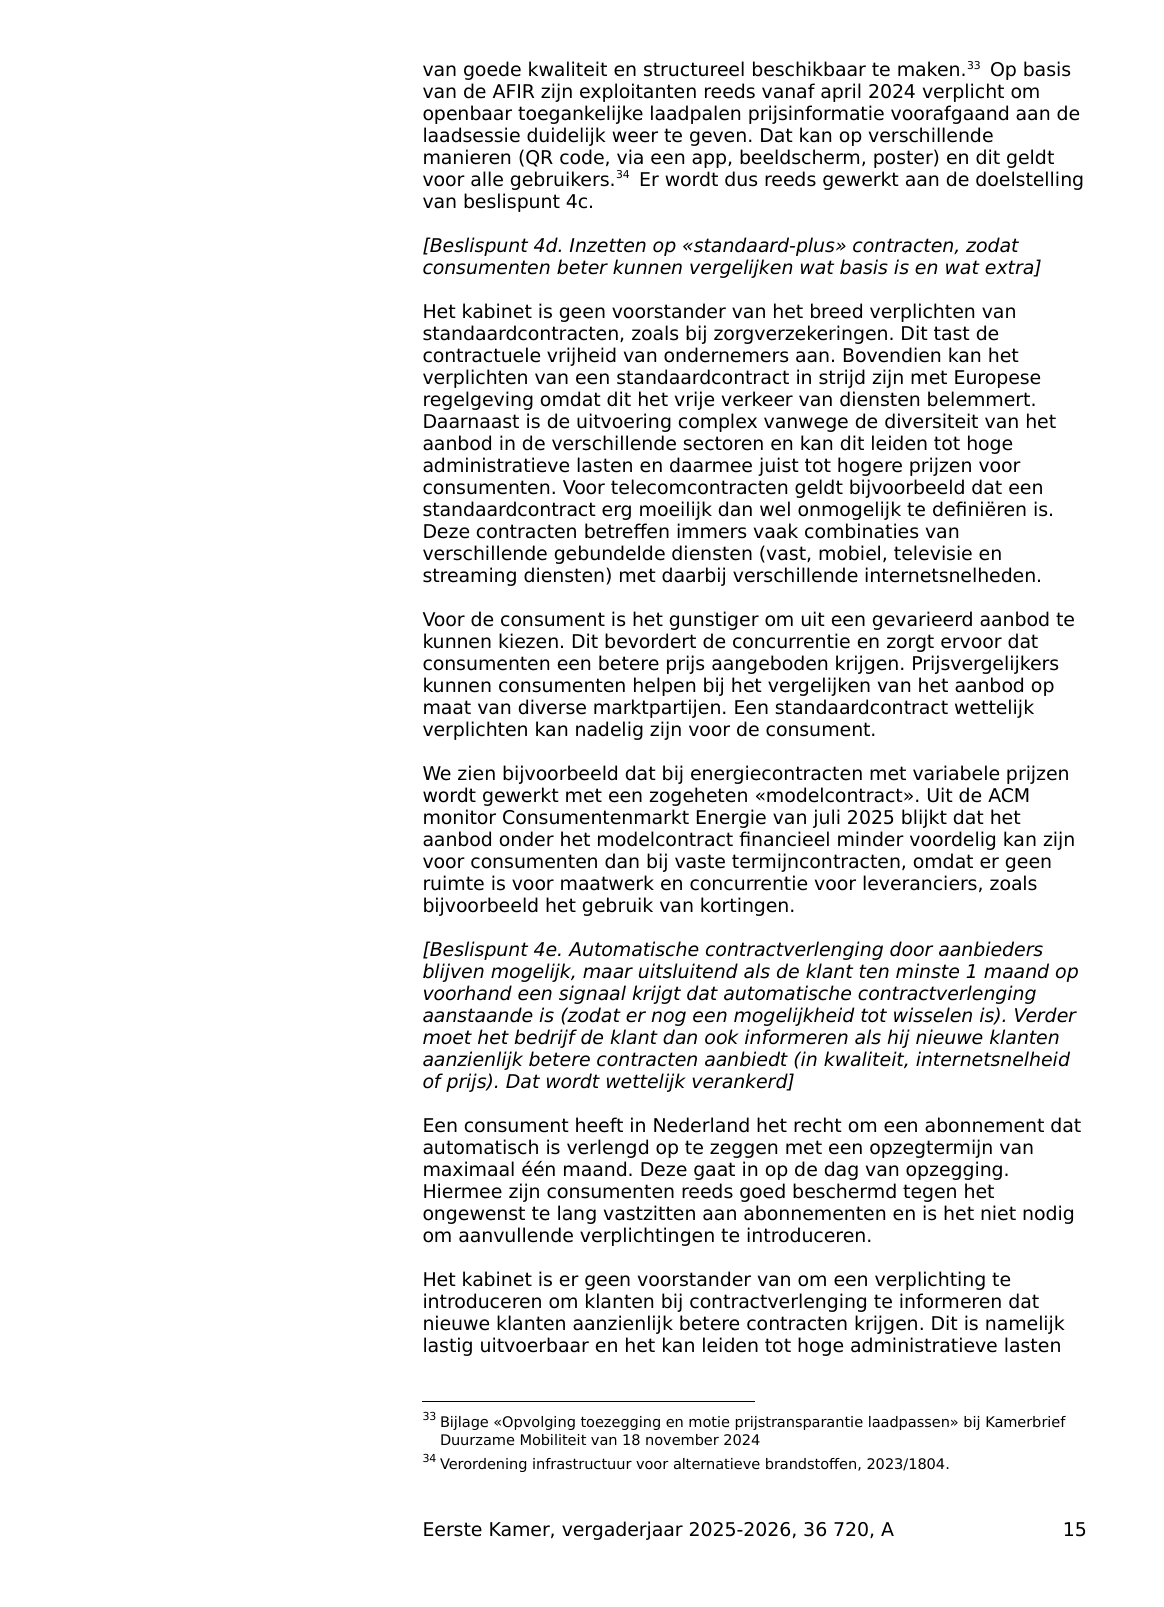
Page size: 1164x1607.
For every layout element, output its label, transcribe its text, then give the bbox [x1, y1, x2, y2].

subtitle [Beslispunt 4e. Automatische contractverlenging door aanbieders blijven mogelijk, maar uitsluitend als de klant ten minste 1 maand op voorhand een signaal krijgt dat automatische contractverlenging aanstaande is (zodat er nog een mogelijkheid tot wisselen is). Verder moet het bedrijf de klant dan ook informeren als hij nieuwe klanten aanzienlijk betere contracten aanbiedt (in kwaliteit, internetsnelheid of prijs). Dat wordt wettelijk verankerd] [422, 939, 1087, 1093]
text Het kabinet is geen voorstander van het breed verplichten van standaardcontracten, zoals bij zorgverzekeringen. Dit tast de contractuele vrijheid van ondernemers aan. Bovendien kan het verplichten van een standaardcontract in strijd zijn met Europese regelgeving omdat dit het vrije verkeer van diensten belemmert. Daarnaast is de uitvoering complex vanwege de diversiteit van het aanbod in de verschillende sectoren en kan dit leiden tot hoge administratieve lasten en daarmee juist tot hogere prijzen voor consumenten. Voor telecomcontracten geldt bijvoorbeeld dat een standaardcontract erg moeilijk dan wel onmogelijk te definiëren is. Deze contracten betreffen immers vaak combinaties van verschillende gebundelde diensten (vast, mobiel, televisie en streaming diensten) met daarbij verschillende internetsnelheden. [422, 301, 1087, 587]
text Verordening infrastructuur voor alternatieve brandstoffen, 2023/1804. [422, 1452, 1087, 1474]
text Het kabinet is er geen voorstander van om een verplichting te introduceren om klanten bij contractverlenging te informeren dat nieuwe klanten aanzienlijk betere contracten krijgen. Dit is namelijk lastig uitvoerbaar en het kan leiden tot hoge administratieve lasten [422, 1269, 1087, 1357]
subtitle [Beslispunt 4d. Inzetten op «standaard-plus» contracten, zodat consumenten beter kunnen vergelijken wat basis is en wat extra] [422, 235, 1087, 279]
text van goede kwaliteit en structureel beschikbaar te maken. Op basis van de AFIR zijn exploitanten reeds vanaf april 2024 verplicht om openbaar toegankelijke laadpalen prijsinformatie voorafgaand aan de laadsessie duidelijk weer te geven. Dat kan op verschillende manieren (QR code, via een app, beeldscherm, poster) en dit geldt voor alle gebruikers. Er wordt dus reeds gewerkt aan de doelstelling van beslispunt 4c. [422, 59, 1087, 213]
text We zien bijvoorbeeld dat bij energiecontracten met variabele prijzen wordt gewerkt met een zogeheten «modelcontract». Uit de ACM monitor Consumentenmarkt Energie van juli 2025 blijkt dat het aanbod onder het modelcontract financieel minder voordelig kan zijn voor consumenten dan bij vaste termijncontracten, omdat er geen ruimte is voor maatwerk en concurrentie voor leveranciers, zoals bijvoorbeeld het gebruik van kortingen. [422, 763, 1087, 917]
text Een consument heeft in Nederland het recht om een abonnement dat automatisch is verlengd op te zeggen met een opzegtermijn van maximaal één maand. Deze gaat in op de dag van opzegging. Hiermee zijn consumenten reeds goed beschermd tegen het ongewenst te lang vastzitten aan abonnementen en is het niet nodig om aanvullende verplichtingen te introduceren. [422, 1115, 1087, 1247]
text Bijlage «Opvolging toezegging en motie prijstransparantie laadpassen» bij Kamerbrief Duurzame Mobiliteit van 18 november 2024 [422, 1410, 1087, 1449]
text Voor de consument is het gunstiger om uit een gevarieerd aanbod te kunnen kiezen. Dit bevordert de concurrentie en zorgt ervoor dat consumenten een betere prijs aangeboden krijgen. Prijsvergelijkers kunnen consumenten helpen bij het vergelijken van het aanbod op maat van diverse marktpartijen. Een standaardcontract wettelijk verplichten kan nadelig zijn voor de consument. [422, 609, 1087, 741]
